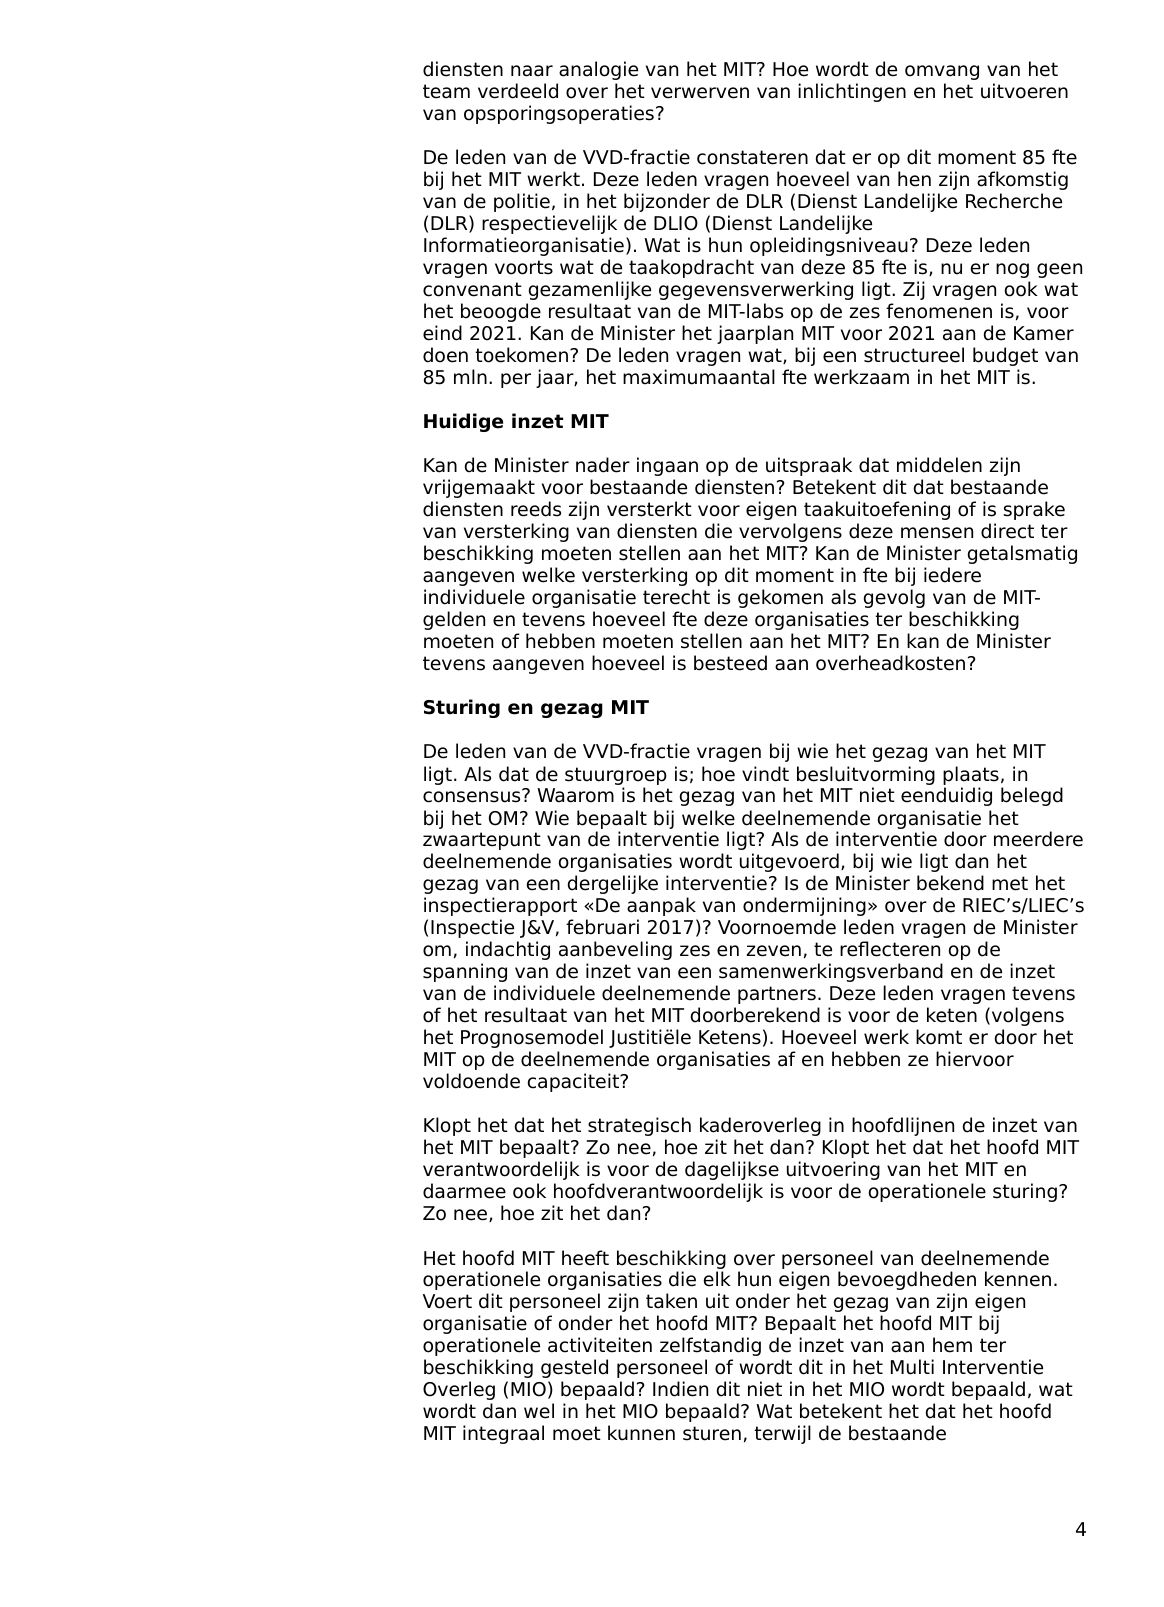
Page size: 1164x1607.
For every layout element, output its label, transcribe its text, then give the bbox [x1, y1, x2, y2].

text Het hoofd MIT heeft beschikking over personeel van deelnemende operationele organisaties die elk hun eigen bevoegdheden kennen. Voert dit personeel zijn taken uit onder het gezag van zijn eigen organisatie of onder het hoofd MIT? Bepaalt het hoofd MIT bij operationele activiteiten zelfstandig de inzet van aan hem ter beschikking gesteld personeel of wordt dit in het Multi Interventie Overleg (MIO) bepaald? Indien dit niet in het MIO wordt bepaald, wat wordt dan wel in het MIO bepaald? Wat betekent het dat het hoofd MIT integraal moet kunnen sturen, terwijl de bestaande [422, 1247, 1087, 1445]
text Klopt het dat het strategisch kaderoverleg in hoofdlijnen de inzet van het MIT bepaalt? Zo nee, hoe zit het dan? Klopt het dat het hoofd MIT verantwoordelijk is voor de dagelijkse uitvoering van het MIT en daarmee ook hoofdverantwoordelijk is voor de operationele sturing? Zo nee, hoe zit het dan? [422, 1115, 1087, 1225]
text diensten naar analogie van het MIT? Hoe wordt de omvang van het team verdeeld over het verwerven van inlichtingen en het uitvoeren van opsporingsoperaties? [422, 59, 1087, 125]
subtitle Huidige inzet MIT [422, 411, 1087, 433]
text De leden van de VVD-fractie vragen bij wie het gezag van het MIT ligt. Als dat de stuurgroep is; hoe vindt besluitvorming plaats, in consensus? Waarom is het gezag van het MIT niet eenduidig belegd bij het OM? Wie bepaalt bij welke deelnemende organisatie het zwaartepunt van de interventie ligt? Als de interventie door meerdere deelnemende organisaties wordt uitgevoerd, bij wie ligt dan het gezag van een dergelijke interventie? Is de Minister bekend met het inspectierapport «De aanpak van ondermijning» over de RIEC’s/LIEC’s (Inspectie J&V, februari 2017)? Voornoemde leden vragen de Minister om, indachtig aanbeveling zes en zeven, te reflecteren op de spanning van de inzet van een samenwerkingsverband en de inzet van de individuele deelnemende partners. Deze leden vragen tevens of het resultaat van het MIT doorberekend is voor de keten (volgens het Prognosemodel Justitiële Ketens). Hoeveel werk komt er door het MIT op de deelnemende organisaties af en hebben ze hiervoor voldoende capaciteit? [422, 741, 1087, 1093]
subtitle Sturing en gezag MIT [422, 697, 1087, 719]
text De leden van de VVD-fractie constateren dat er op dit moment 85 fte bij het MIT werkt. Deze leden vragen hoeveel van hen zijn afkomstig van de politie, in het bijzonder de DLR (Dienst Landelijke Recherche (DLR) respectievelijk de DLIO (Dienst Landelijke Informatieorganisatie). Wat is hun opleidingsniveau? Deze leden vragen voorts wat de taakopdracht van deze 85 fte is, nu er nog geen convenant gezamenlijke gegevensverwerking ligt. Zij vragen ook wat het beoogde resultaat van de MIT-labs op de zes fenomenen is, voor eind 2021. Kan de Minister het jaarplan MIT voor 2021 aan de Kamer doen toekomen? De leden vragen wat, bij een structureel budget van 85 mln. per jaar, het maximumaantal fte werkzaam in het MIT is. [422, 147, 1087, 389]
text Kan de Minister nader ingaan op de uitspraak dat middelen zijn vrijgemaakt voor bestaande diensten? Betekent dit dat bestaande diensten reeds zijn versterkt voor eigen taakuitoefening of is sprake van versterking van diensten die vervolgens deze mensen direct ter beschikking moeten stellen aan het MIT? Kan de Minister getalsmatig aangeven welke versterking op dit moment in fte bij iedere individuele organisatie terecht is gekomen als gevolg van de MIT-gelden en tevens hoeveel fte deze organisaties ter beschikking moeten of hebben moeten stellen aan het MIT? En kan de Minister tevens aangeven hoeveel is besteed aan overheadkosten? [422, 455, 1087, 675]
